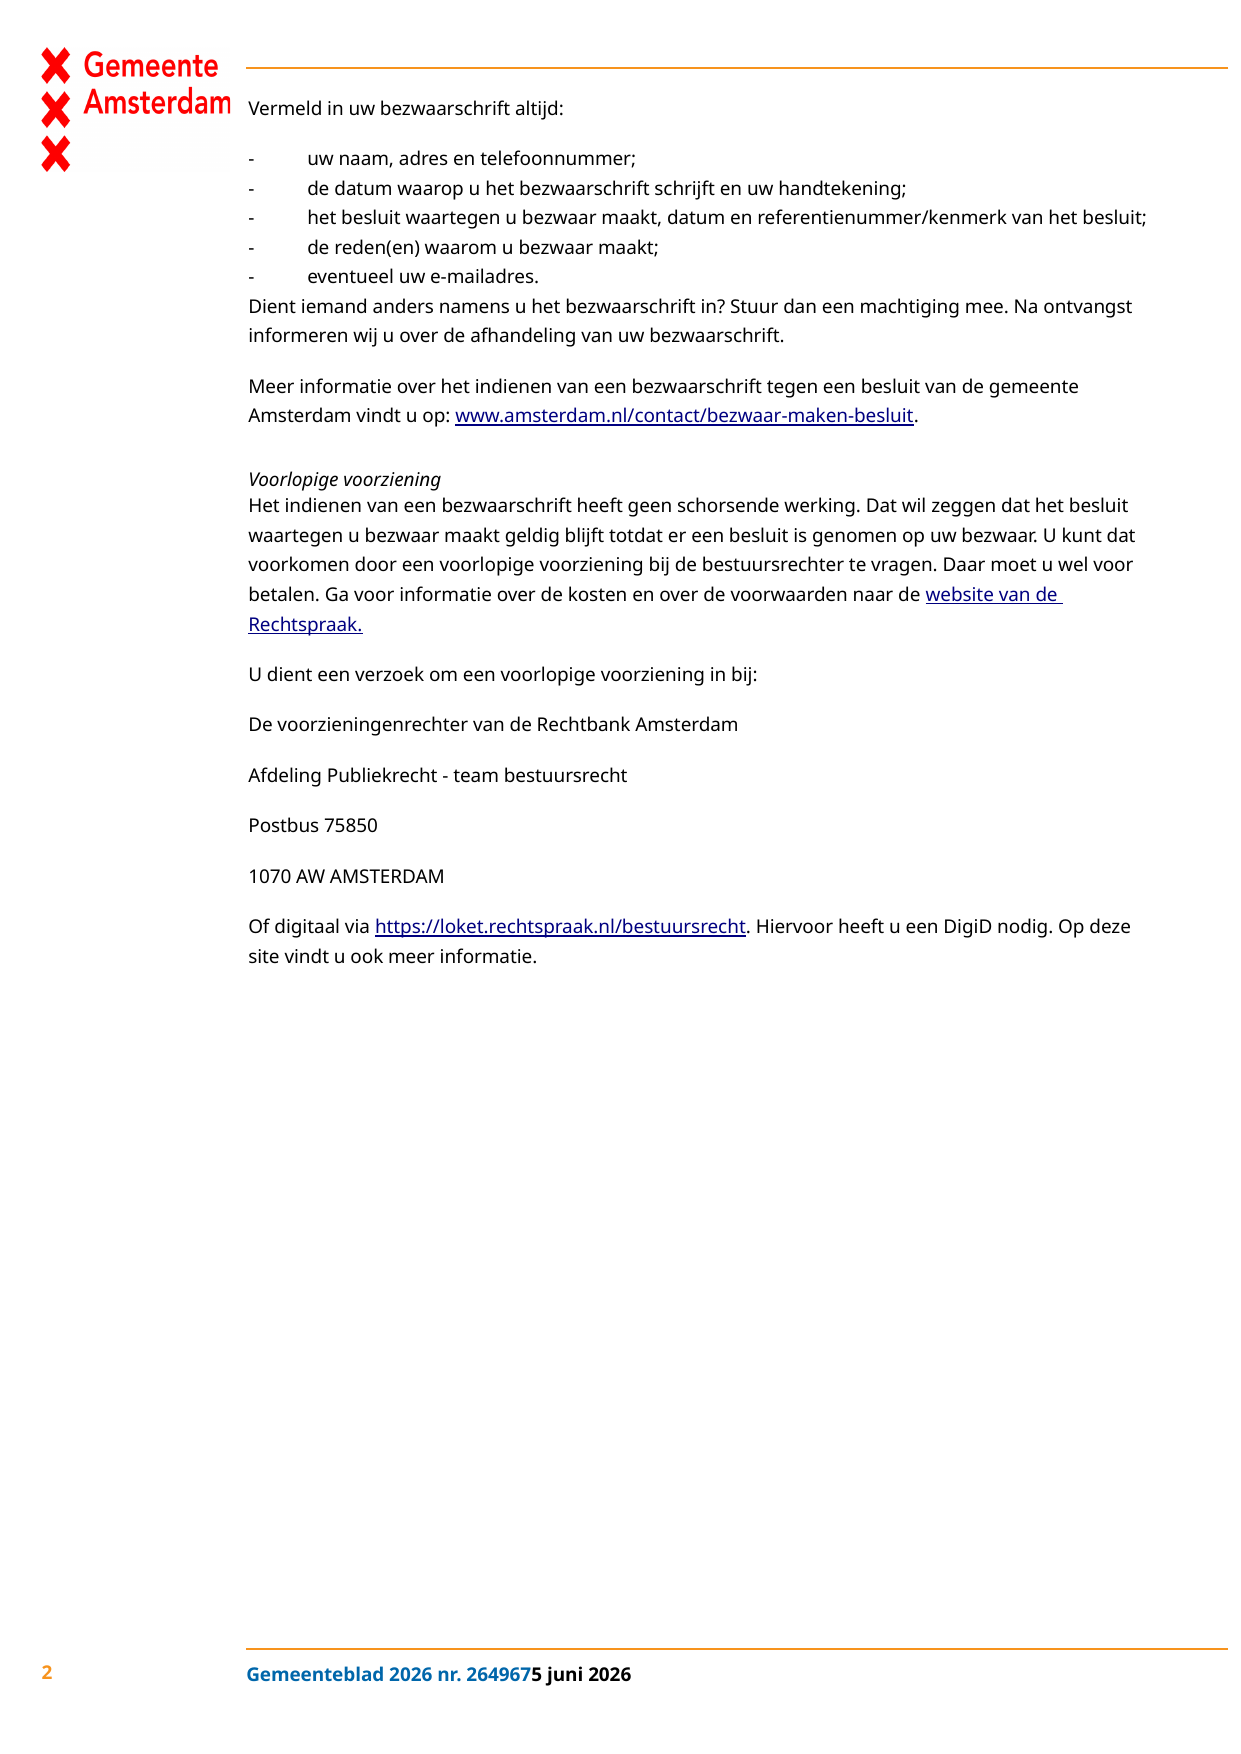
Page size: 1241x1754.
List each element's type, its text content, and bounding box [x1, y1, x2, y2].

text 1070 AW AMSTERDAM [248, 863, 1152, 888]
list uw naam, adres en telefoonnummer; [248, 145, 1152, 171]
picture [41, 47, 231, 172]
text Vermeld in uw bezwaarschrift altijd: [248, 95, 1152, 121]
text Voorlopige voorziening [248, 467, 1152, 492]
text De voorzieningenrechter van de Rechtbank Amsterdam [248, 712, 1152, 737]
text Postbus 75850 [248, 812, 1152, 838]
text Afdeling Publiekrecht - team bestuursrecht [248, 762, 1152, 788]
text Of digitaal via https://loket.rechtspraak.nl/bestuursrecht. Hiervoor heeft u een DigiD nodig. Op deze site vindt u ook meer informatie. [248, 913, 1152, 968]
text Dient iemand anders namens u het bezwaarschrift in? Stuur dan een machtiging mee. Na ontvangst informeren wij u over de afhandeling van uw bezwaarschrift. [248, 293, 1152, 348]
text Meer informatie over het indienen van een bezwaarschrift tegen een besluit van de gemeente Amsterdam vindt u op: www.amsterdam.nl/contact/bezwaar-maken-besluit. [248, 373, 1152, 428]
list de reden(en) waarom u bezwaar maakt; [248, 234, 1152, 260]
list de datum waarop u het bezwaarschrift schrijft en uw handtekening; [248, 175, 1152, 201]
list eventueel uw e-mailadres. [248, 263, 1152, 289]
text Het indienen van een bezwaarschrift heeft geen schorsende werking. Dat wil zeggen dat het besluit waartegen u bezwaar maakt geldig blijft totdat er een besluit is genomen op uw bezwaar. U kunt dat voorkomen door een voorlopige voorziening bij de bestuursrechter te vragen. Daar moet u wel voor betalen. Ga voor informatie over de kosten en over de voorwaarden naar de website van de Rechtspraak. [248, 492, 1152, 636]
text U dient een verzoek om een voorlopige voorziening in bij: [248, 661, 1152, 687]
list het besluit waartegen u bezwaar maakt, datum en referentienummer/kenmerk van het besluit; [248, 204, 1152, 230]
